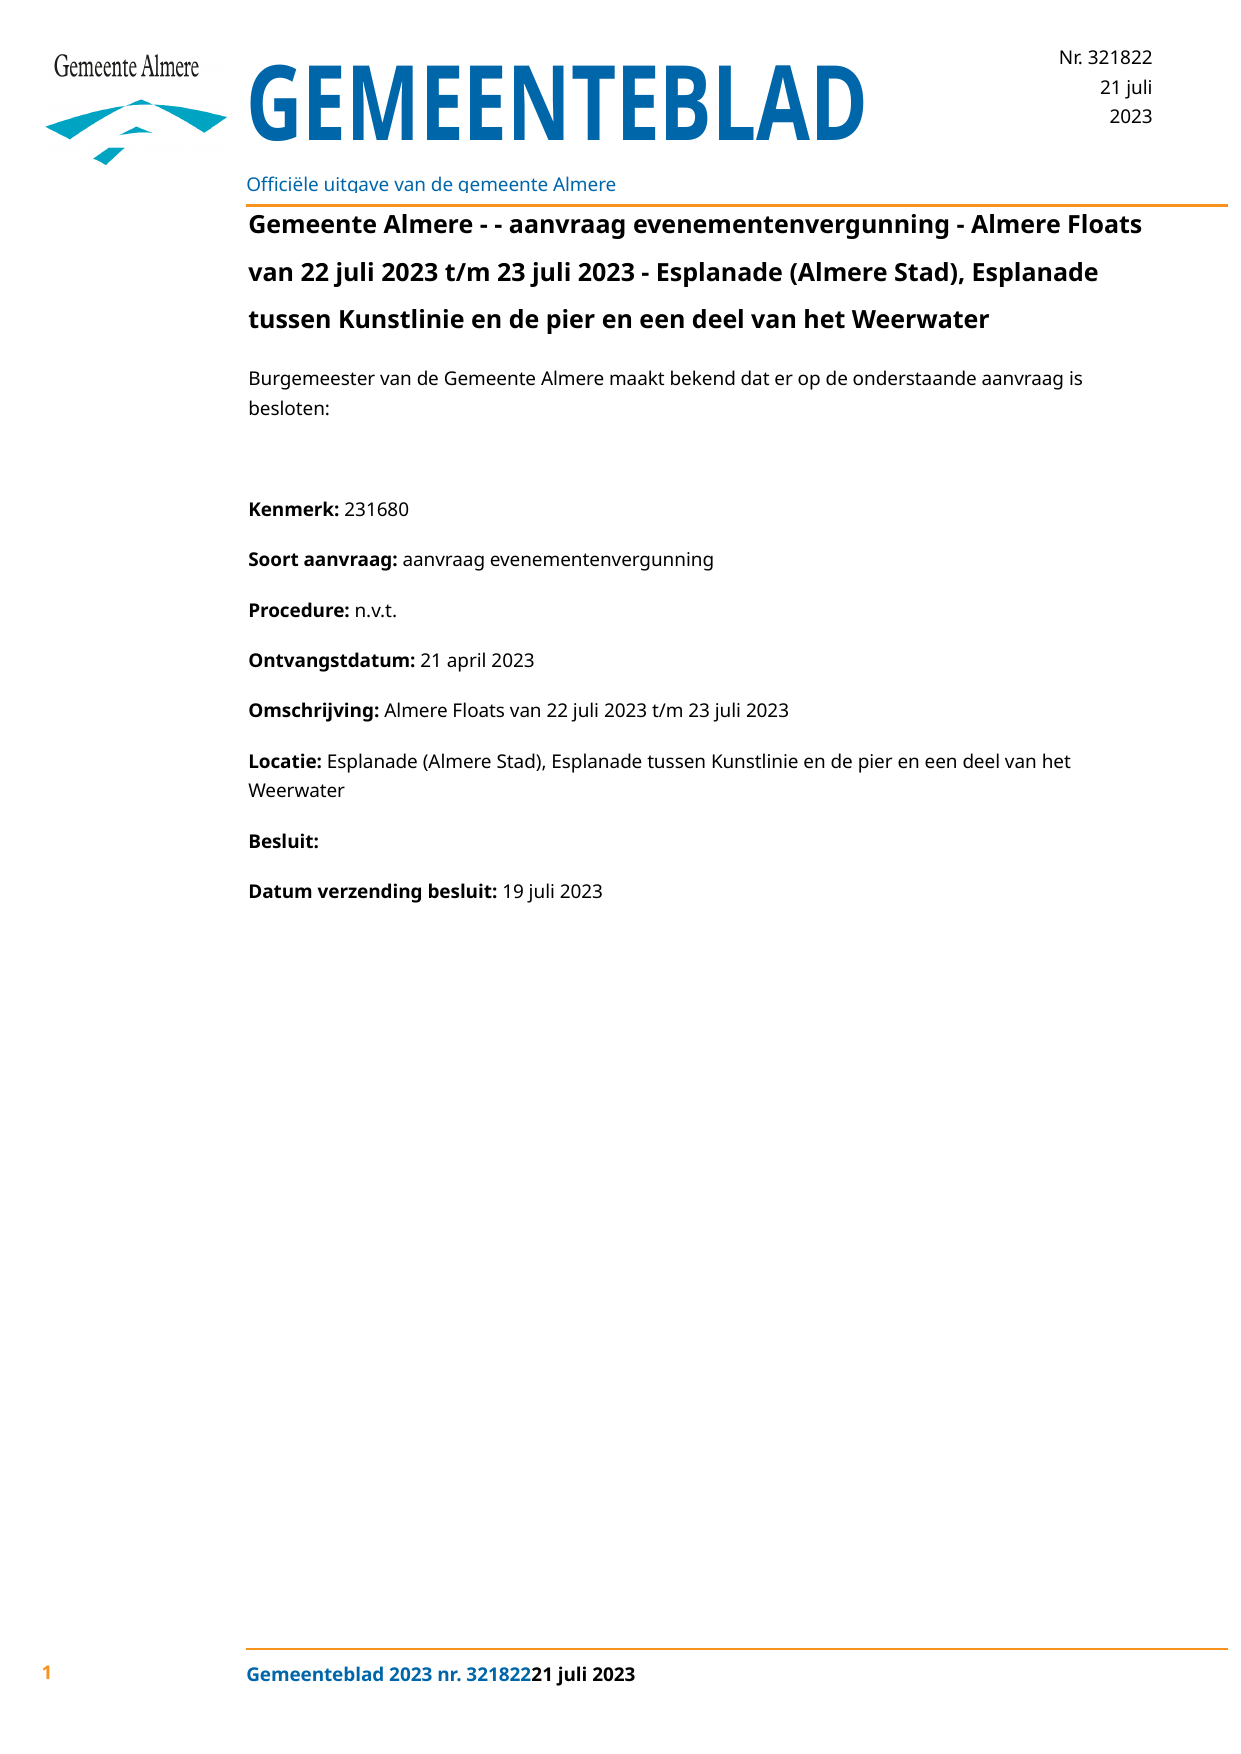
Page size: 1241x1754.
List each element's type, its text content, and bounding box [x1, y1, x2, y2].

text Procedure: n.v.t. [248, 597, 1152, 622]
text Besluit: [248, 828, 1152, 854]
text Kenmerk: 231680 [248, 496, 1152, 522]
text Gemeente Almere - - aanvraag evenementenvergunning - Almere Floats van 22 juli 2023 t/m 23 juli 2023 - Esplanade (Almere Stad), Esplanade tussen Kunstlinie en de pier en een deel van het Weerwater [248, 207, 1152, 336]
picture [41, 47, 231, 172]
text Datum verzending besluit: 19 juli 2023 [248, 878, 1152, 904]
text Locatie: Esplanade (Almere Stad), Esplanade tussen Kunstlinie en de pier en een deel van het Weerwater [248, 748, 1152, 803]
text Ontvangstdatum: 21 april 2023 [248, 647, 1152, 673]
text Omschrijving: Almere Floats van 22 juli 2023 t/m 23 juli 2023 [248, 698, 1152, 723]
text Soort aanvraag: aanvraag evenementenvergunning [248, 546, 1152, 572]
text Burgemeester van de Gemeente Almere maakt bekend dat er op de onderstaande aanvraag is besloten: [248, 366, 1152, 421]
